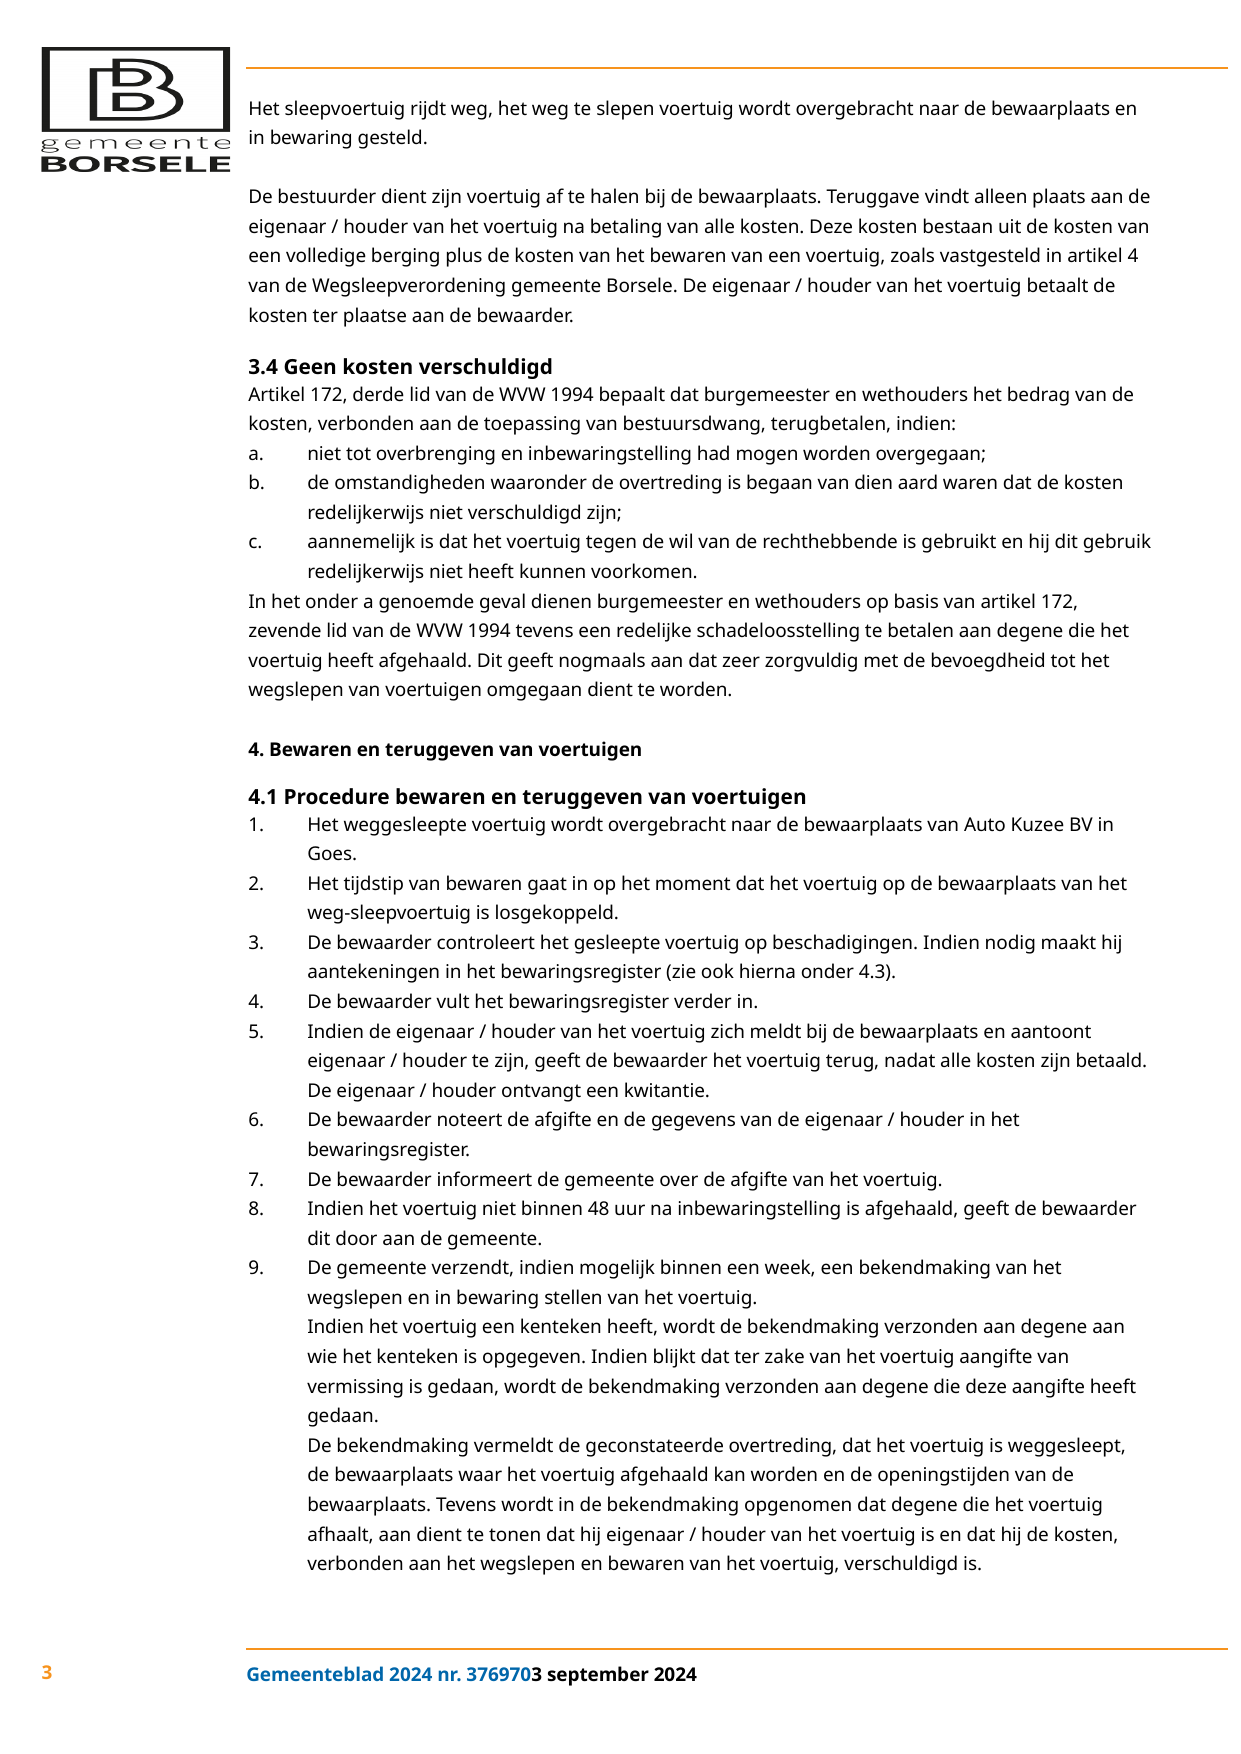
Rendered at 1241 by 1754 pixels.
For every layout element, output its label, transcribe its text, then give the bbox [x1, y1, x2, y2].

text In het onder a genoemde geval dienen burgemeester en wethouders op basis van artikel 172, zevende lid van de WVW 1994 tevens een redelijke schadeloosstelling te betalen aan degene die het voertuig heeft afgehaald. Dit geeft nogmaals aan dat zeer zorgvuldig met de bevoegdheid tot het wegslepen van voertuigen omgegaan dient te worden. [248, 588, 1152, 702]
list De gemeente verzendt, indien mogelijk binnen een week, een bekendmaking van het wegslepen en in bewaring stellen van het voertuig. [248, 1254, 1152, 1310]
list Indien de eigenaar / houder van het voertuig zich meldt bij de bewaarplaats en aantoont eigenaar / houder te zijn, geeft de bewaarder het voertuig terug, nadat alle kosten zijn betaald. De eigenaar / houder ontvangt een kwitantie. [248, 1018, 1152, 1103]
list aannemelijk is dat het voertuig tegen de wil van de rechthebbende is gebruikt en hij dit gebruik redelijkerwijs niet heeft kunnen voorkomen. [248, 529, 1152, 584]
text Het sleepvoertuig rijdt weg, het weg te slepen voertuig wordt overgebracht naar de bewaarplaats en in bewaring gesteld. [248, 95, 1152, 150]
text Artikel 172, derde lid van de WVW 1994 bepaalt dat burgemeester en wethouders het bedrag van de kosten, verbonden aan de toepassing van bestuursdwang, terugbetalen, indien: [248, 381, 1152, 436]
picture [41, 47, 231, 172]
text 4. Bewaren en teruggeven van voertuigen [248, 736, 1152, 761]
text De bestuurder dient zijn voertuig af te halen bij de bewaarplaats. Teruggave vindt alleen plaats aan de eigenaar / houder van het voertuig na betaling van alle kosten. Deze kosten bestaan uit de kosten van een volledige berging plus de kosten van het bewaren van een voertuig, zoals vastgesteld in artikel 4 van de Wegsleepverordening gemeente Borsele. De eigenaar / houder van het voertuig betaalt de kosten ter plaatse aan de bewaarder. [248, 183, 1152, 328]
list De bewaarder informeert de gemeente over de afgifte van het voertuig. [248, 1166, 1152, 1191]
list Het tijdstip van bewaren gaat in op het moment dat het voertuig op de bewaarplaats van het weg-sleepvoertuig is losgekoppeld. [248, 870, 1152, 925]
list Indien het voertuig een kenteken heeft, wordt de bekendmaking verzonden aan degene aan wie het kenteken is opgegeven. Indien blijkt dat ter zake van het voertuig aangifte van vermissing is gedaan, wordt de bekendmaking verzonden aan degene die deze aangifte heeft gedaan. [248, 1314, 1152, 1428]
list De bekendmaking vermeldt de geconstateerde overtreding, dat het voertuig is weggesleept, de bewaarplaats waar het voertuig afgehaald kan worden en de openingstijden van de bewaarplaats. Tevens wordt in de bekendmaking opgenomen dat degene die het voertuig afhaalt, aan dient te tonen dat hij eigenaar / houder van het voertuig is en dat hij de kosten, verbonden aan het wegslepen en bewaren van het voertuig, verschuldigd is. [248, 1432, 1152, 1576]
list Het weggesleepte voertuig wordt overgebracht naar de bewaarplaats van Auto Kuzee BV in Goes. [248, 811, 1152, 866]
list Indien het voertuig niet binnen 48 uur na inbewaringstelling is afgehaald, geeft de bewaarder dit door aan de gemeente. [248, 1195, 1152, 1251]
list De bewaarder vult het bewaringsregister verder in. [248, 988, 1152, 1014]
text 3.4 Geen kosten verschuldigd [248, 352, 1152, 381]
list de omstandigheden waaronder de overtreding is begaan van dien aard waren dat de kosten redelijkerwijs niet verschuldigd zijn; [248, 469, 1152, 525]
list De bewaarder noteert de afgifte en de gegevens van de eigenaar / houder in het bewaringsregister. [248, 1107, 1152, 1162]
list niet tot overbrenging en inbewaringstelling had mogen worden overgegaan; [248, 440, 1152, 466]
text 4.1 Procedure bewaren en teruggeven van voertuigen [248, 782, 1152, 811]
list De bewaarder controleert het gesleepte voertuig op beschadigingen. Indien nodig maakt hij aantekeningen in het bewaringsregister (zie ook hierna onder 4.3). [248, 929, 1152, 984]
